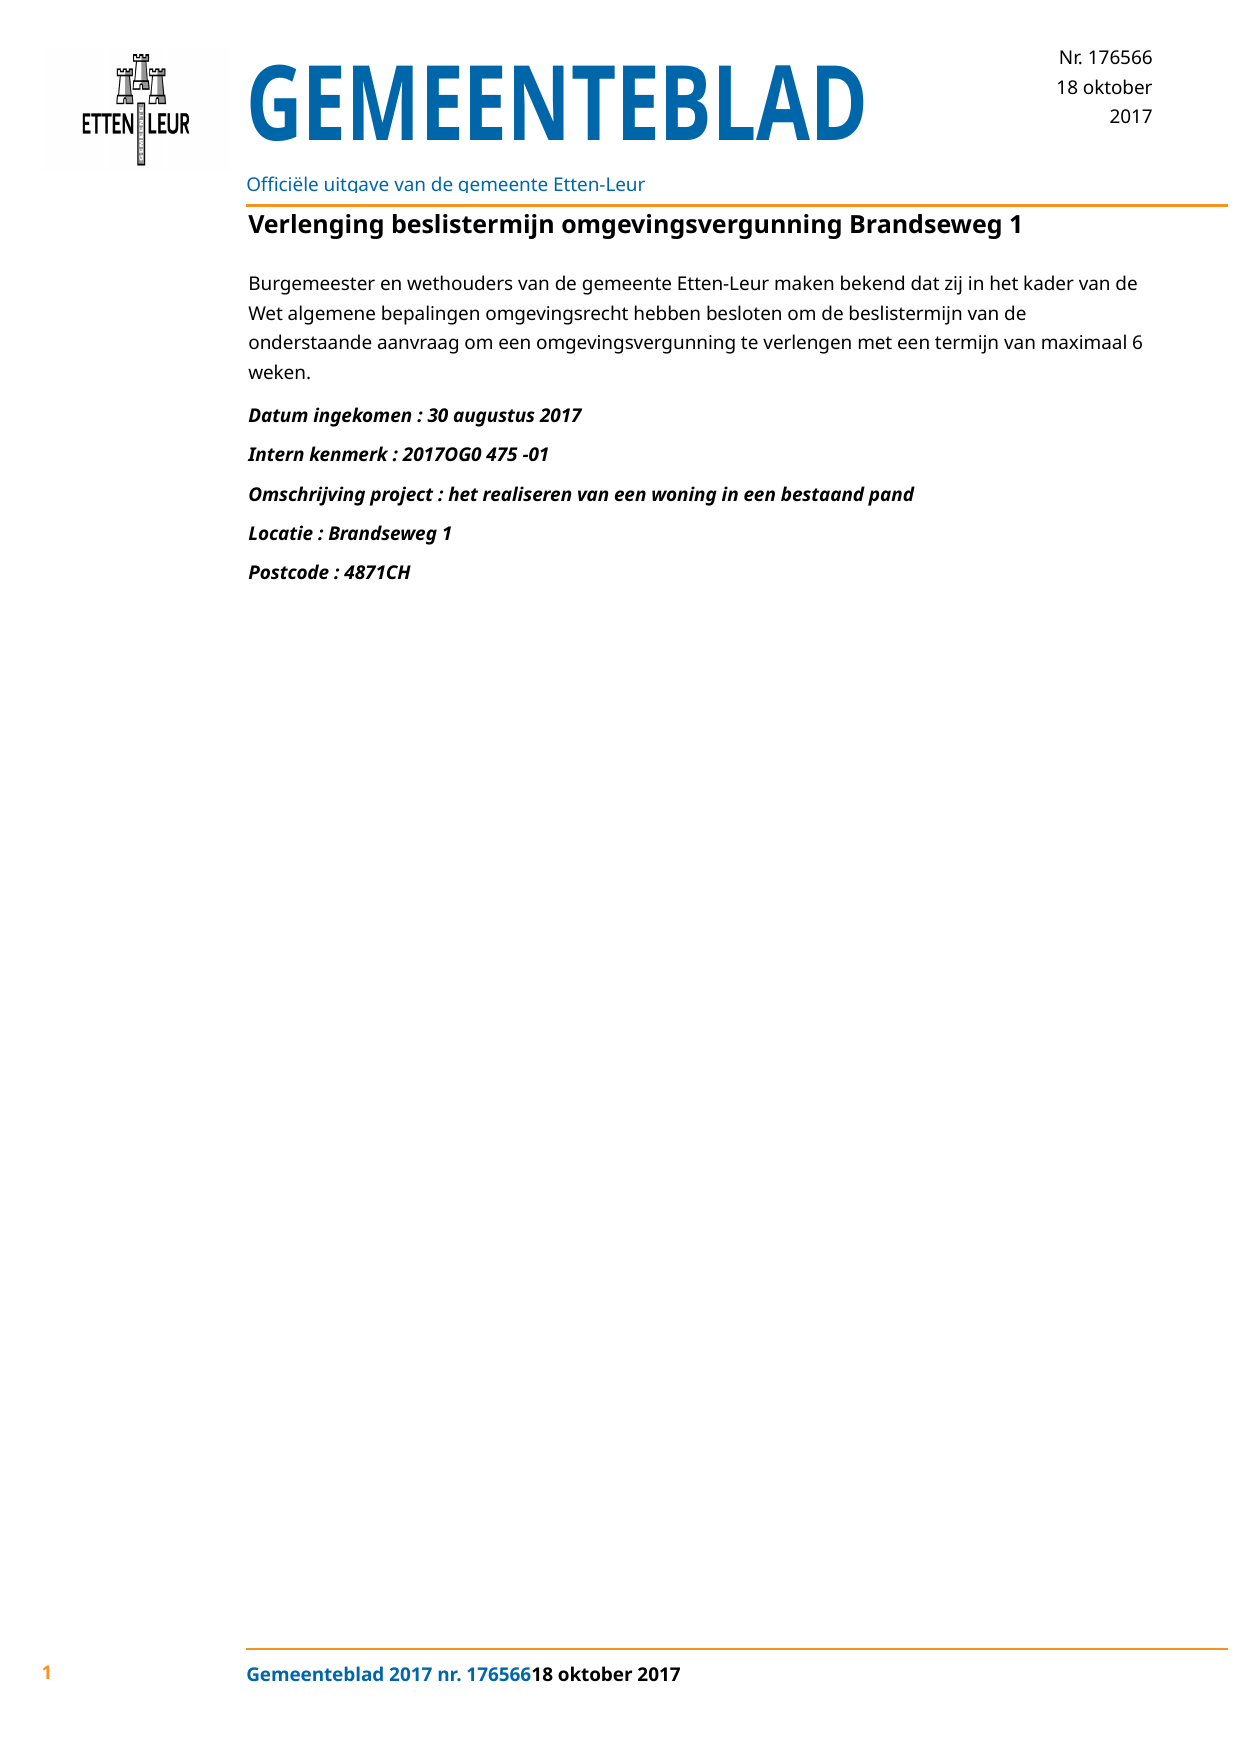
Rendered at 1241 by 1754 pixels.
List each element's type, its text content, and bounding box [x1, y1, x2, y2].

text Burgemeester en wethouders van de gemeente Etten-Leur maken bekend dat zij in het kader van de Wet algemene bepalingen omgevingsrecht hebben besloten om de beslistermijn van de onderstaande aanvraag om een omgevingsvergunning te verlengen met een termijn van maximaal 6 weken. [248, 270, 1152, 385]
text Omschrijving project : het realiseren van een woning in een bestaand pand [248, 481, 1152, 506]
text Datum ingekomen : 30 augustus 2017 [248, 402, 1152, 428]
picture [41, 47, 231, 172]
text Intern kenmerk : 2017OG0 475 -01 [248, 441, 1152, 467]
text Locatie : Brandseweg 1 [248, 520, 1152, 546]
text Postcode : 4871CH [248, 559, 1152, 585]
text Verlenging beslistermijn omgevingsvergunning Brandseweg 1 [248, 207, 1152, 241]
